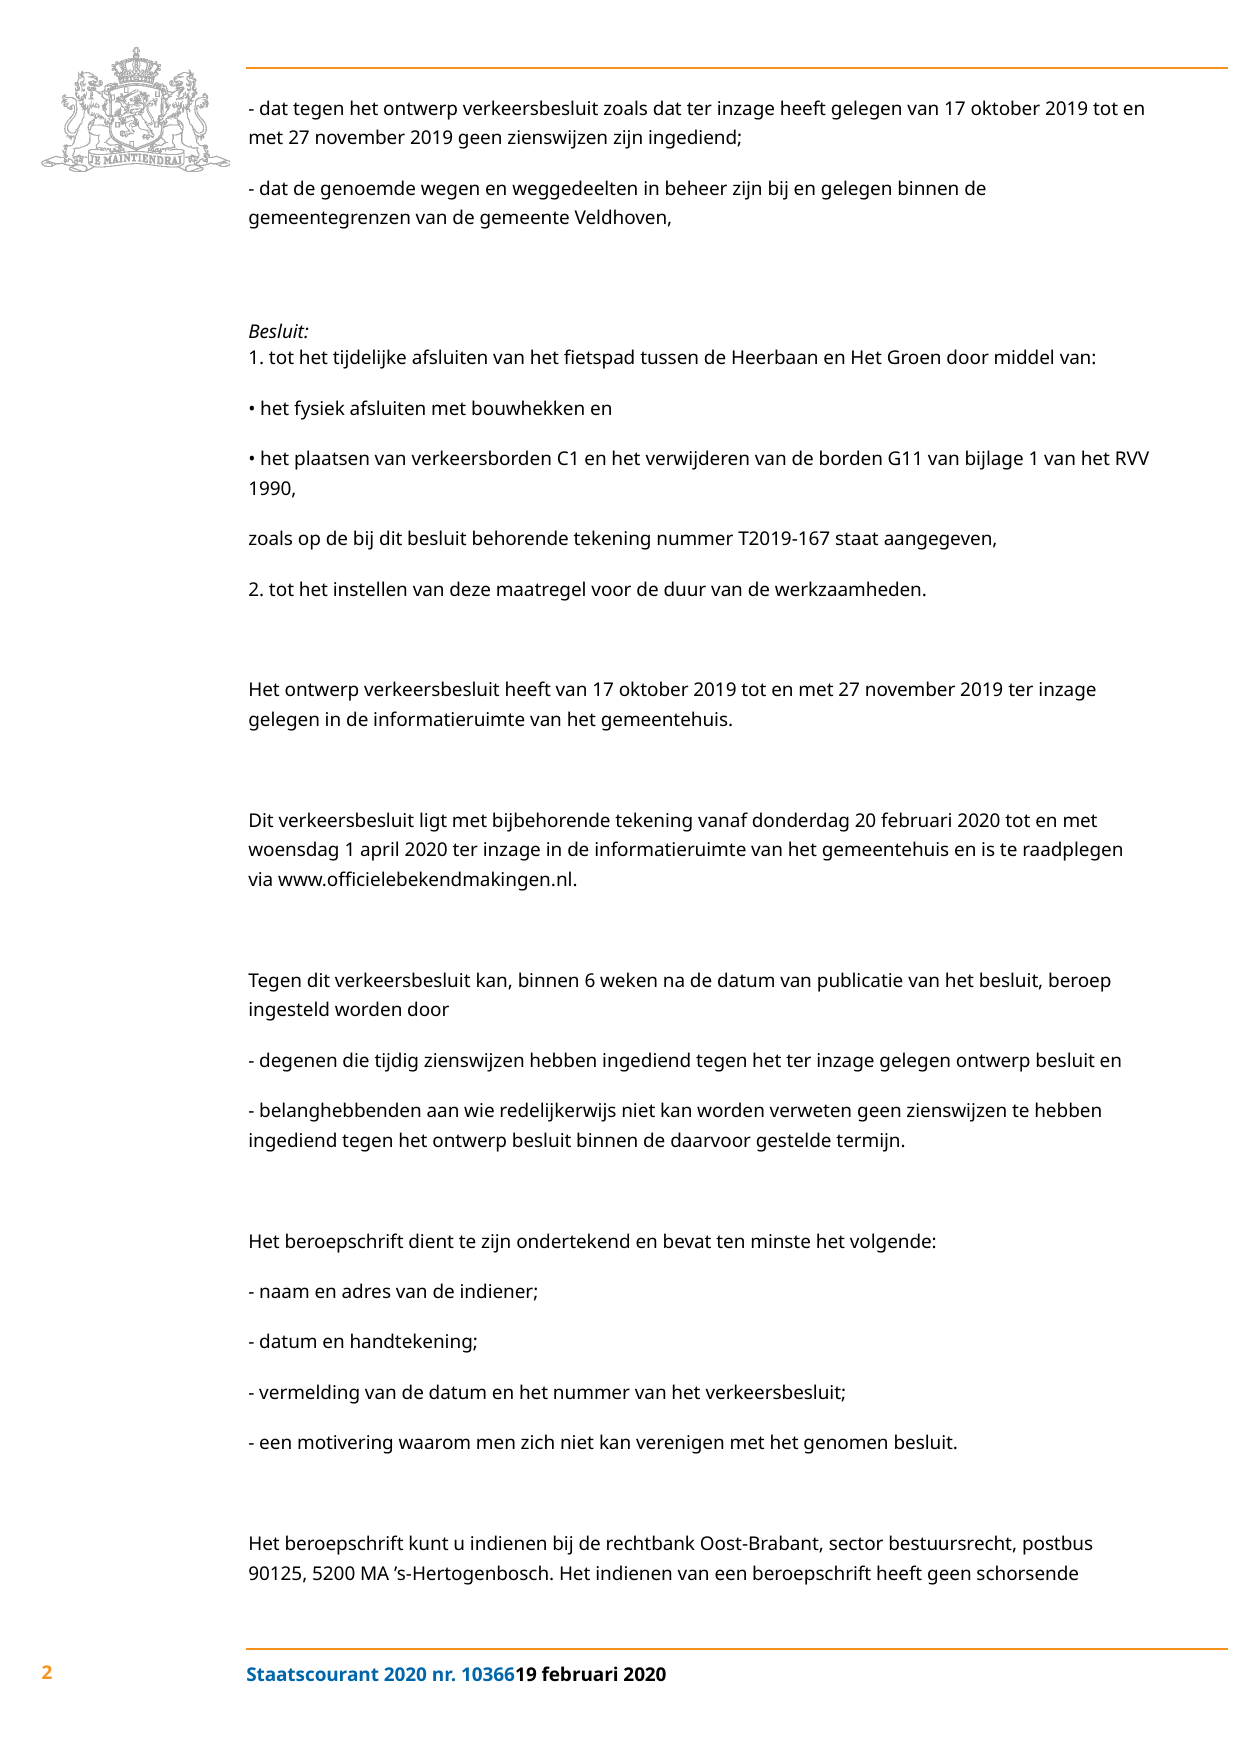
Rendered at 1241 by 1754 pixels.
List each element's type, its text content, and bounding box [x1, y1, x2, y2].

text - vermelding van de datum en het nummer van het verkeersbesluit; [248, 1379, 1152, 1405]
text - dat de genoemde wegen en weggedeelten in beheer zijn bij en gelegen binnen de gemeentegrenzen van de gemeente Veldhoven, [248, 175, 1152, 230]
text Besluit: [248, 319, 1152, 344]
text zoals op de bij dit besluit behorende tekening nummer T2019-167 staat aangegeven, [248, 525, 1152, 551]
text 2. tot het instellen van deze maatregel voor de duur van de werkzaamheden. [248, 576, 1152, 601]
text • het fysiek afsluiten met bouwhekken en [248, 395, 1152, 421]
text Dit verkeersbesluit ligt met bijbehorende tekening vanaf donderdag 20 februari 2020 tot en met woensdag 1 april 2020 ter inzage in de informatieruimte van het gemeentehuis en is te raadplegen via www.officielebekendmakingen.nl. [248, 807, 1152, 892]
text 1. tot het tijdelijke afsluiten van het fietspad tussen de Heerbaan en Het Groen door middel van: [248, 344, 1152, 370]
text Het beroepschrift dient te zijn ondertekend en bevat ten minste het volgende: [248, 1228, 1152, 1253]
text - naam en adres van de indiener; [248, 1278, 1152, 1304]
text - datum en handtekening; [248, 1329, 1152, 1354]
text - een motivering waarom men zich niet kan verenigen met het genomen besluit. [248, 1429, 1152, 1455]
text - dat tegen het ontwerp verkeersbesluit zoals dat ter inzage heeft gelegen van 17 oktober 2019 tot en met 27 november 2019 geen zienswijzen zijn ingediend; [248, 95, 1152, 150]
picture [41, 47, 231, 172]
text - degenen die tijdig zienswijzen hebben ingediend tegen het ter inzage gelegen ontwerp besluit en [248, 1047, 1152, 1073]
text Het beroepschrift kunt u indienen bij de rechtbank Oost-Brabant, sector bestuursrecht, postbus 90125, 5200 MA ’s-Hertogenbosch. Het indienen van een beroepschrift heeft geen schorsende [248, 1530, 1152, 1586]
text Het ontwerp verkeersbesluit heeft van 17 oktober 2019 tot en met 27 november 2019 ter inzage gelegen in de informatieruimte van het gemeentehuis. [248, 677, 1152, 732]
text • het plaatsen van verkeersborden C1 en het verwijderen van de borden G11 van bijlage 1 van het RVV 1990, [248, 445, 1152, 501]
text - belanghebbenden aan wie redelijkerwijs niet kan worden verweten geen zienswijzen te hebben ingediend tegen het ontwerp besluit binnen de daarvoor gestelde termijn. [248, 1097, 1152, 1153]
text Tegen dit verkeersbesluit kan, binnen 6 weken na de datum van publicatie van het besluit, beroep ingesteld worden door [248, 967, 1152, 1022]
